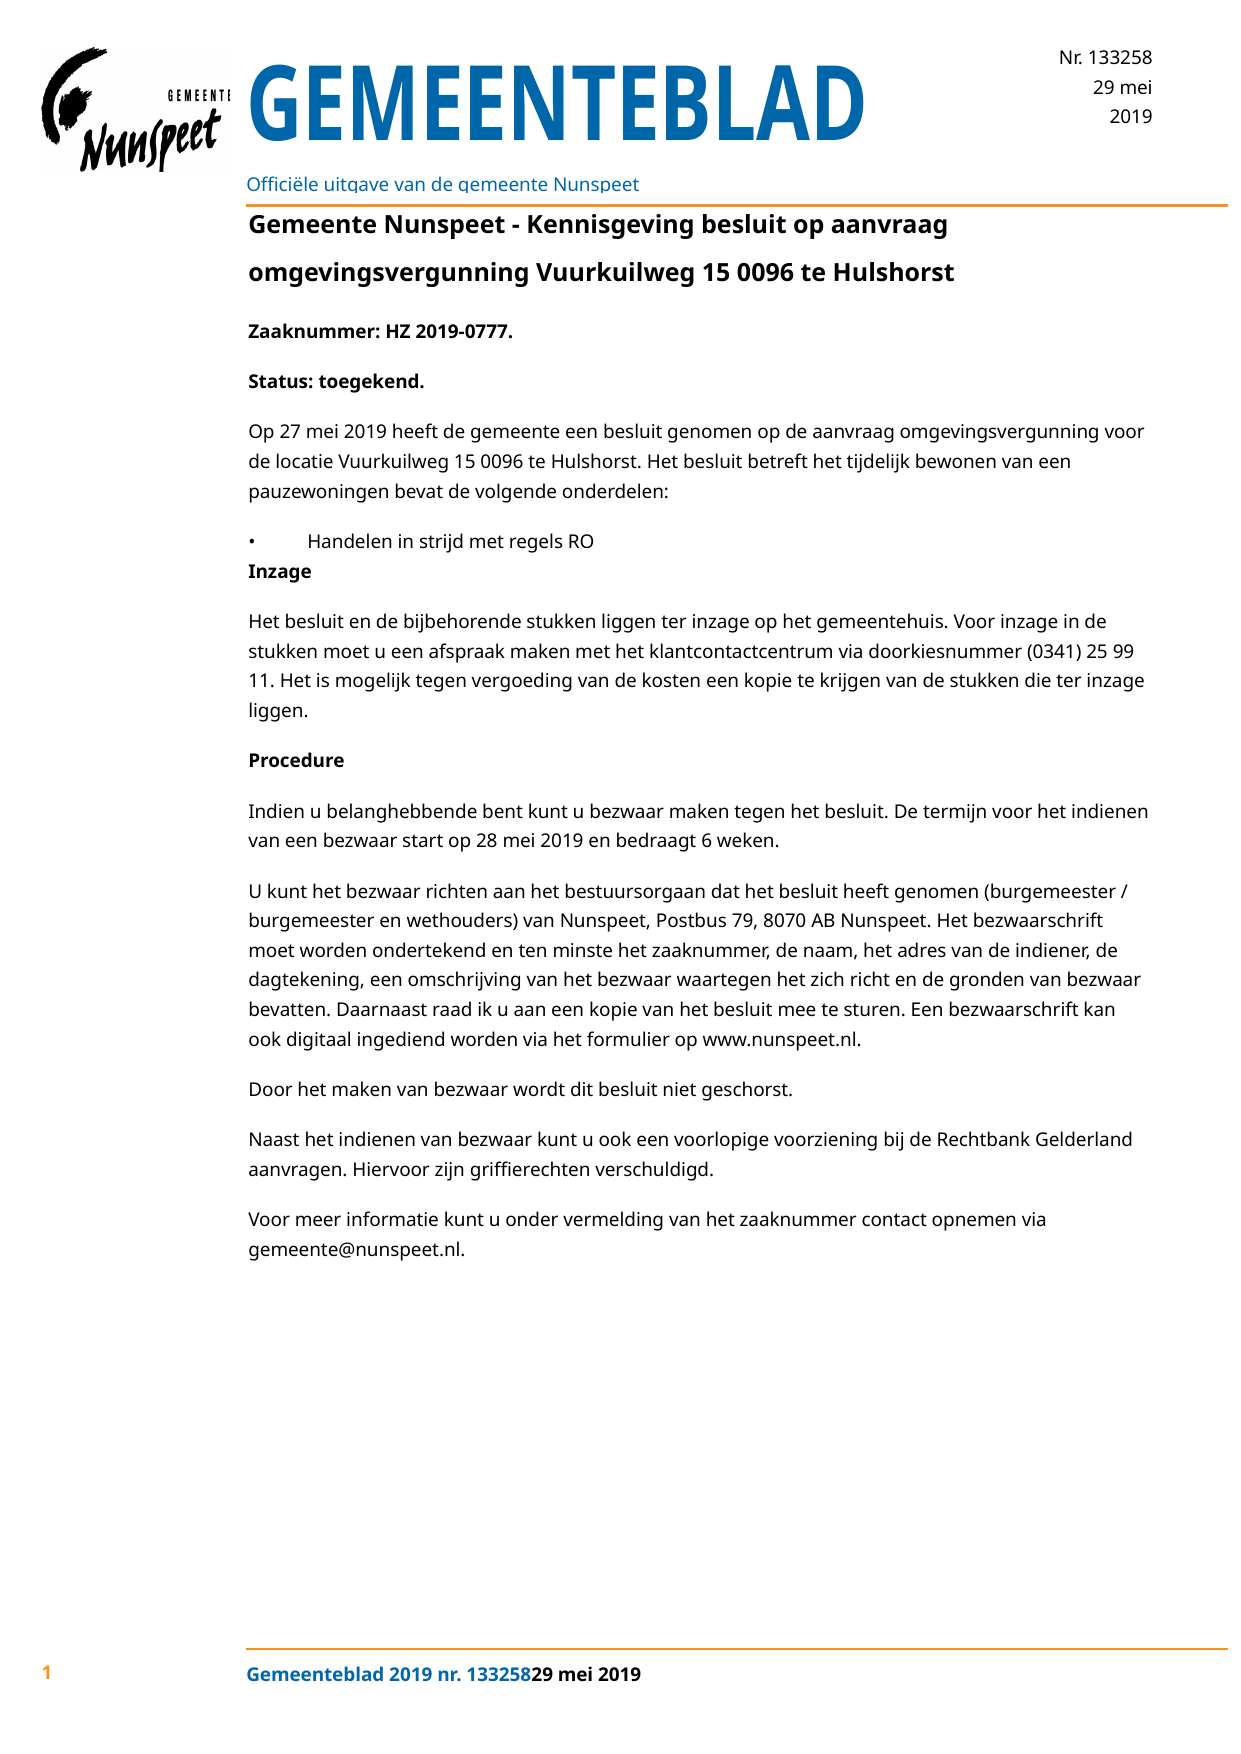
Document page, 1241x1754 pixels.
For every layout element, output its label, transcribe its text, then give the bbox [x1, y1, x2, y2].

text Indien u belanghebbende bent kunt u bezwaar maken tegen het besluit. De termijn voor het indienen van een bezwaar start op 28 mei 2019 en bedraagt 6 weken. [248, 798, 1152, 853]
text Gemeente Nunspeet - Kennisgeving besluit op aanvraag omgevingsvergunning Vuurkuilweg 15 0096 te Hulshorst [248, 207, 1152, 288]
text Voor meer informatie kunt u onder vermelding van het zaaknummer contact opnemen via gemeente@nunspeet.nl. [248, 1207, 1152, 1262]
text Zaaknummer: HZ 2019-0777. [248, 318, 1152, 344]
text Procedure [248, 747, 1152, 773]
text Op 27 mei 2019 heeft de gemeente een besluit genomen op de aanvraag omgevingsvergunning voor de locatie Vuurkuilweg 15 0096 te Hulshorst. Het besluit betreft het tijdelijk bewonen van een pauzewoningen bevat de volgende onderdelen: [248, 419, 1152, 504]
picture [41, 47, 231, 172]
text Inzage [248, 558, 1152, 584]
text U kunt het bezwaar richten aan het bestuursorgaan dat het besluit heeft genomen (burgemeester / burgemeester en wethouders) van Nunspeet, Postbus 79, 8070 AB Nunspeet. Het bezwaarschrift moet worden ondertekend en ten minste het zaaknummer, de naam, het adres van de indiener, de dagtekening, een omschrijving van het bezwaar waartegen het zich richt en de gronden van bezwaar bevatten. Daarnaast raad ik u aan een kopie van het besluit mee te sturen. Een bezwaarschrift kan ook digitaal ingediend worden via het formulier op www.nunspeet.nl. [248, 878, 1152, 1052]
text Het besluit en de bijbehorende stukken liggen ter inzage op het gemeentehuis. Voor inzage in de stukken moet u een afspraak maken met het klantcontactcentrum via doorkiesnummer (0341) 25 99 11. Het is mogelijk tegen vergoeding van de kosten een kopie te krijgen van de stukken die ter inzage liggen. [248, 608, 1152, 723]
list Handelen in strijd met regels RO [248, 528, 1152, 554]
text Status: toegekend. [248, 368, 1152, 394]
text Door het maken van bezwaar wordt dit besluit niet geschorst. [248, 1076, 1152, 1102]
text Naast het indienen van bezwaar kunt u ook een voorlopige voorziening bij de Rechtbank Gelderland aanvragen. Hiervoor zijn griffierechten verschuldigd. [248, 1127, 1152, 1182]
